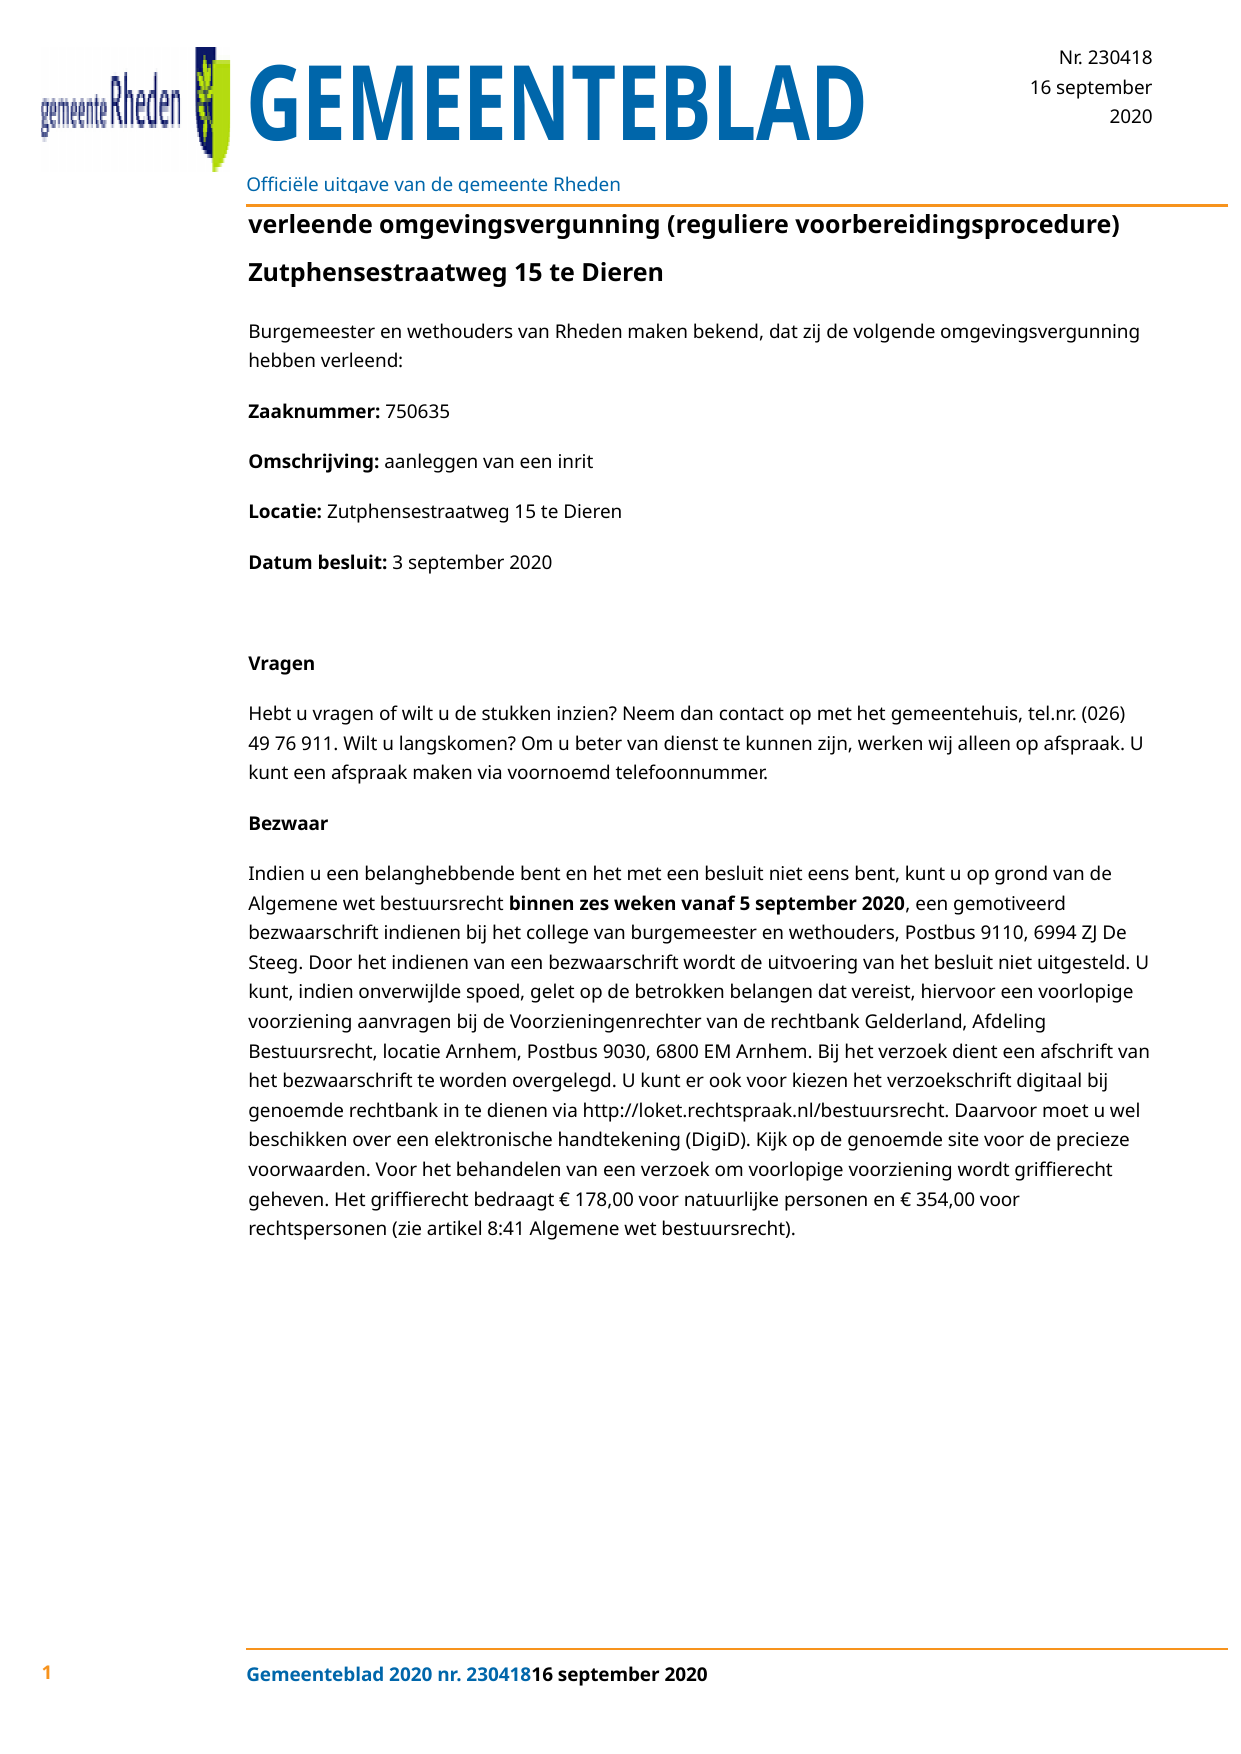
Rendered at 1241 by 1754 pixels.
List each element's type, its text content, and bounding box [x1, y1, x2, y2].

text Zaaknummer: 750635 [248, 398, 1152, 424]
text Datum besluit: 3 september 2020 [248, 549, 1152, 575]
text Omschrijving: aanleggen van een inrit [248, 448, 1152, 474]
text Vragen [248, 650, 1152, 676]
text Indien u een belanghebbende bent en het met een besluit niet eens bent, kunt u op grond van de Algemene wet bestuursrecht binnen zes weken vanaf 5 september 2020, een gemotiveerd bezwaarschrift indienen bij het college van burgemeester en wethouders, Postbus 9110, 6994 ZJ De Steeg. Door het indienen van een bezwaarschrift wordt de uitvoering van het besluit niet uitgesteld. U kunt, indien onverwijlde spoed, gelet op de betrokken belangen dat vereist, hiervoor een voorlopige voorziening aanvragen bij de Voorzieningenrechter van de rechtbank Gelderland, Afdeling Bestuursrecht, locatie Arnhem, Postbus 9030, 6800 EM Arnhem. Bij het verzoek dient een afschrift van het bezwaarschrift te worden overgelegd. U kunt er ook voor kiezen het verzoekschrift digitaal bij genoemde rechtbank in te dienen via http://loket.rechtspraak.nl/bestuursrecht. Daarvoor moet u wel beschikken over een elektronische handtekening (DigiD). Kijk op de genoemde site voor de precieze voorwaarden. Voor het behandelen van een verzoek om voorlopige voorziening wordt griffierecht geheven. Het griffierecht bedraagt € 178,00 voor natuurlijke personen en € 354,00 voor rechtspersonen (zie artikel 8:41 Algemene wet bestuursrecht). [248, 860, 1152, 1241]
text verleende omgevingsvergunning (reguliere voorbereidingsprocedure) Zutphensestraatweg 15 te Dieren [248, 207, 1152, 288]
text Bezwaar [248, 810, 1152, 836]
picture [41, 47, 231, 172]
text Locatie: Zutphensestraatweg 15 te Dieren [248, 499, 1152, 524]
text Hebt u vragen of wilt u de stukken inzien? Neem dan contact op met het gemeentehuis, tel.nr. (026) 49 76 911. Wilt u langskomen? Om u beter van dienst te kunnen zijn, werken wij alleen op afspraak. U kunt een afspraak maken via voornoemd telefoonnummer. [248, 700, 1152, 785]
text Burgemeester en wethouders van Rheden maken bekend, dat zij de volgende omgevingsvergunning hebben verleend: [248, 318, 1152, 373]
